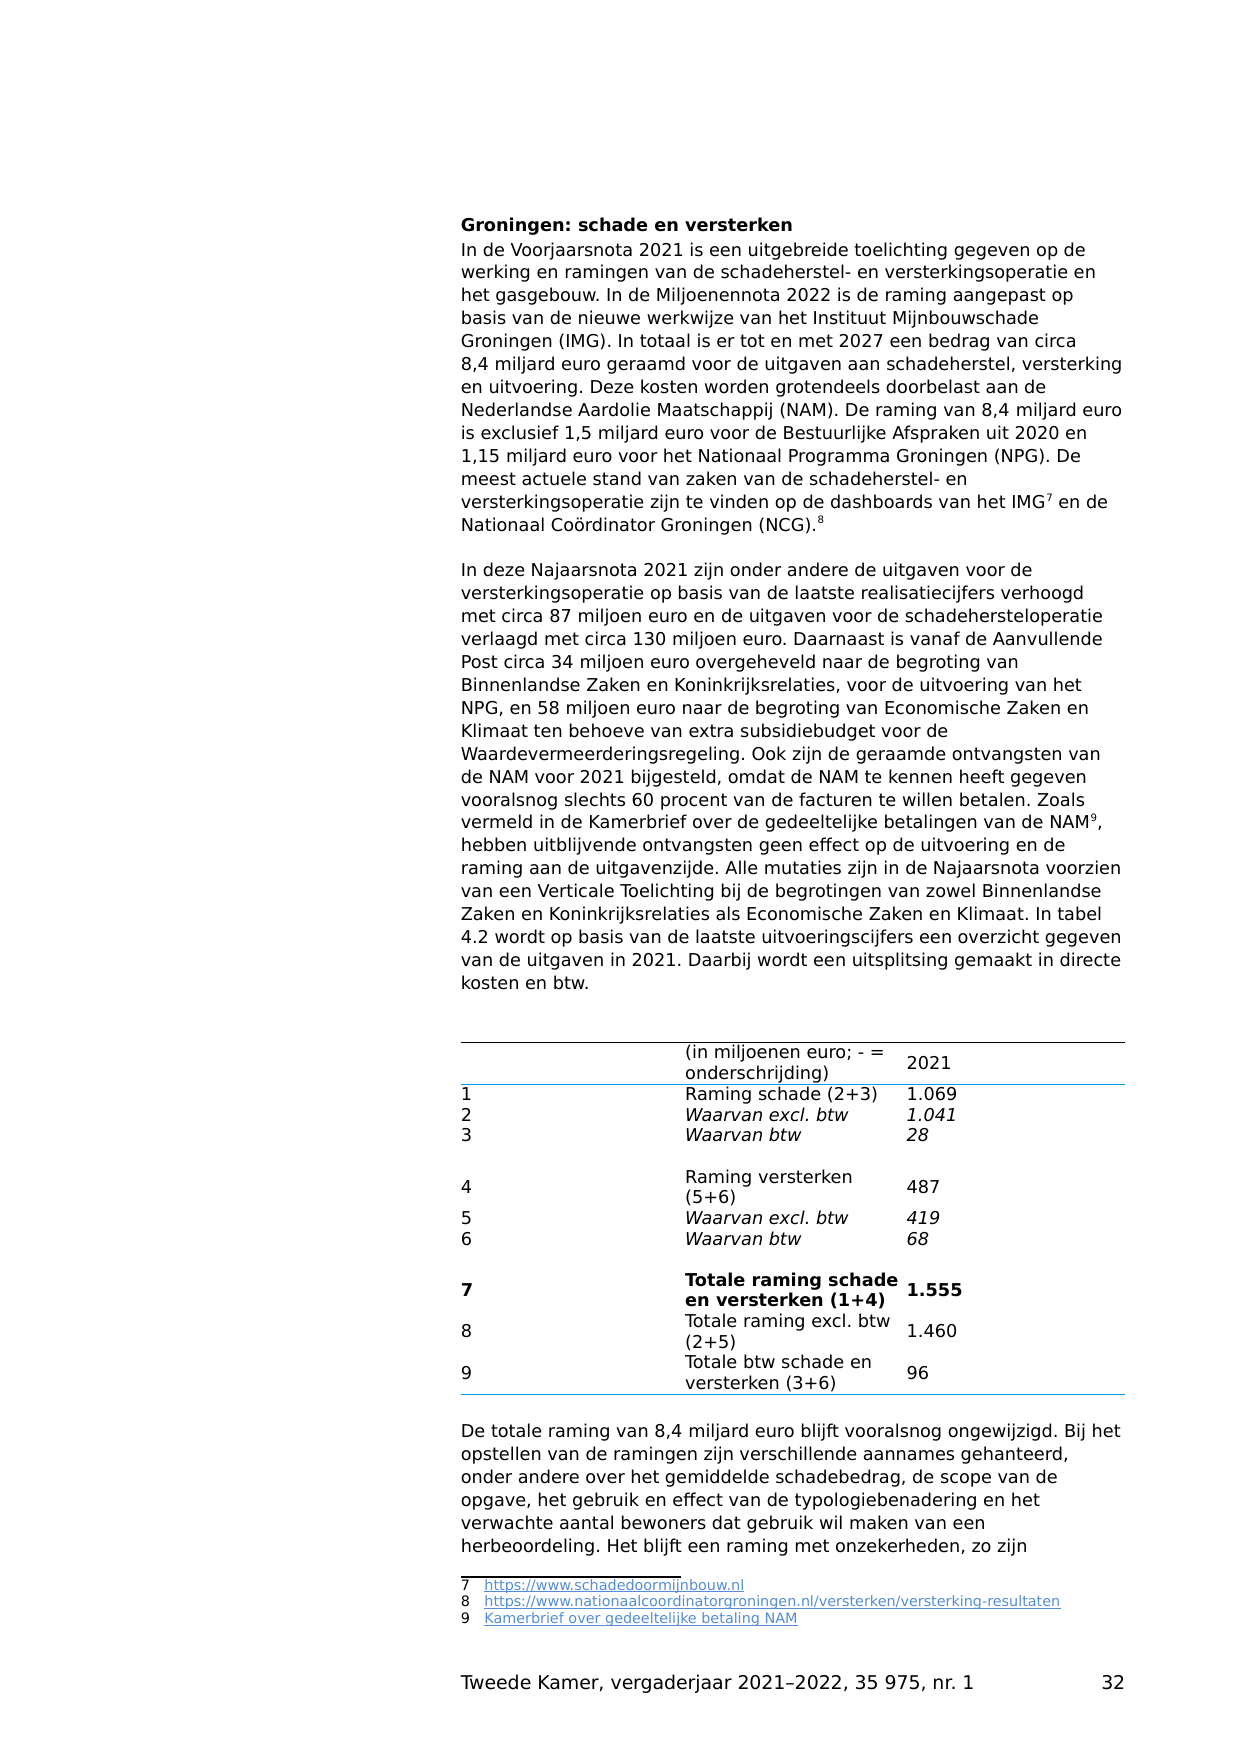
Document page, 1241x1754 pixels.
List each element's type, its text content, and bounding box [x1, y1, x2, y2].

text In deze Najaarsnota 2021 zijn onder andere de uitgaven voor de versterkingsoperatie op basis van de laatste realisatiecijfers verhoogd met circa 87 miljoen euro en de uitgaven voor de schadehersteloperatie verlaagd met circa 130 miljoen euro. Daarnaast is vanaf de Aanvullende Post circa 34 miljoen euro overgeheveld naar de begroting van Binnenlandse Zaken en Koninkrijksrelaties, voor de uitvoering van het NPG, en 58 miljoen euro naar de begroting van Economische Zaken en Klimaat ten behoeve van extra subsidiebudget voor de Waardevermeerderingsregeling. Ook zijn de geraamde ontvangsten van de NAM voor 2021 bijgesteld, omdat de NAM te kennen heeft gegeven vooralsnog slechts 60 procent van de facturen te willen betalen. Zoals vermeld in de Kamerbrief over de gedeeltelijke betalingen van de NAM, hebben uitblijvende ontvangsten geen effect op de uitvoering en de raming aan de uitgavenzijde. Alle mutaties zijn in de Najaarsnota voorzien van een Verticale Toelichting bij de begrotingen van zowel Binnenlandse Zaken en Koninkrijksrelaties als Economische Zaken en Klimaat. In tabel 4.2 wordt op basis van de laatste uitvoeringscijfers een overzicht gegeven van de uitgaven in 2021. Daarbij wordt een uitsplitsing gemaakt in directe kosten en btw. [461, 558, 1125, 994]
table_cell Raming versterken (5+6) [682, 1167, 903, 1208]
table_cell 4 [461, 1167, 682, 1208]
table_cell 419 [904, 1208, 1125, 1228]
table_cell 1.460 [904, 1311, 1125, 1352]
table_cell Raming schade (2+3) [682, 1085, 903, 1105]
table_header Tabel 4.2 Raming totale kosten schade en versterking in 2021 [461, 1017, 1125, 1042]
table_cell 28 [904, 1125, 1125, 1146]
table_cell [461, 1249, 682, 1270]
text __https://www.schadedoormijnbouw.nl [461, 1577, 1125, 1593]
table_cell Waarvan excl. btw [682, 1208, 903, 1228]
table_cell [461, 1146, 682, 1167]
text __Kamerbrief over gedeeltelijke betaling NAM [461, 1610, 1125, 1627]
table_cell Totale raming excl. btw (2+5) [682, 1311, 903, 1352]
text De totale raming van 8,4 miljard euro blijft vooralsnog ongewijzigd. Bij het opstellen van de ramingen zijn verschillende aannames gehanteerd, onder andere over het gemiddelde schadebedrag, de scope van de opgave, het gebruik en effect van de typologiebenadering en het verwachte aantal bewoners dat gebruik wil maken van een herbeoordeling. Het blijft een raming met onzekerheden, zo zijn [461, 1419, 1125, 1557]
table_cell 2 [461, 1105, 682, 1125]
text In de Voorjaarsnota 2021 is een uitgebreide toelichting gegeven op de werking en ramingen van de schadeherstel- en versterkingsoperatie en het gasgebouw. In de Miljoenennota 2022 is de raming aangepast op basis van de nieuwe werkwijze van het Instituut Mijnbouwschade Groningen (IMG). In totaal is er tot en met 2027 een bedrag van circa 8,4 miljard euro geraamd voor de uitgaven aan schadeherstel, versterking en uitvoering. Deze kosten worden grotendeels doorbelast aan de Nederlandse Aardolie Maatschappij (NAM). De raming van 8,4 miljard euro is exclusief 1,5 miljard euro voor de Bestuurlijke Afspraken uit 2020 en 1,15 miljard euro voor het Nationaal Programma Groningen (NPG). De meest actuele stand van zaken van de schadeherstel- en versterkingsoperatie zijn te vinden op de dashboards van het IMG en de Nationaal Coördinator Groningen (NCG). [461, 238, 1125, 536]
table_cell 487 [904, 1167, 1125, 1208]
table_cell 1.041 [904, 1105, 1125, 1125]
table_cell 96 [904, 1352, 1125, 1393]
table_cell 1.555 [904, 1270, 1125, 1311]
table_cell 2021 [904, 1043, 1125, 1084]
table_cell (in miljoenen euro; - = onderschrijding) [682, 1043, 903, 1084]
table_cell [682, 1249, 903, 1270]
text __https://www.nationaalcoordinatorgroningen.nl/versterken/versterking-resultaten [461, 1593, 1125, 1610]
table_cell 1 [461, 1085, 682, 1105]
table_cell Waarvan btw [682, 1229, 903, 1249]
table_cell 9 [461, 1352, 682, 1393]
table_cell 3 [461, 1125, 682, 1146]
table_cell 1.069 [904, 1085, 1125, 1105]
table_cell [682, 1146, 903, 1167]
table_cell Waarvan btw [682, 1125, 903, 1146]
table_cell Totale btw schade en versterken (3+6) [682, 1352, 903, 1393]
table_cell [461, 1043, 682, 1084]
table_cell 6 [461, 1229, 682, 1249]
table_cell 68 [904, 1229, 1125, 1249]
table_cell Totale raming schade en versterken (1+4) [682, 1270, 903, 1311]
table_cell [904, 1249, 1125, 1270]
table_cell 8 [461, 1311, 682, 1352]
table_cell 5 [461, 1208, 682, 1228]
table_cell 7 [461, 1270, 682, 1311]
table_cell Waarvan excl. btw [682, 1105, 903, 1125]
table_cell [904, 1146, 1125, 1167]
text Groningen: schade en versterken [461, 213, 1125, 236]
